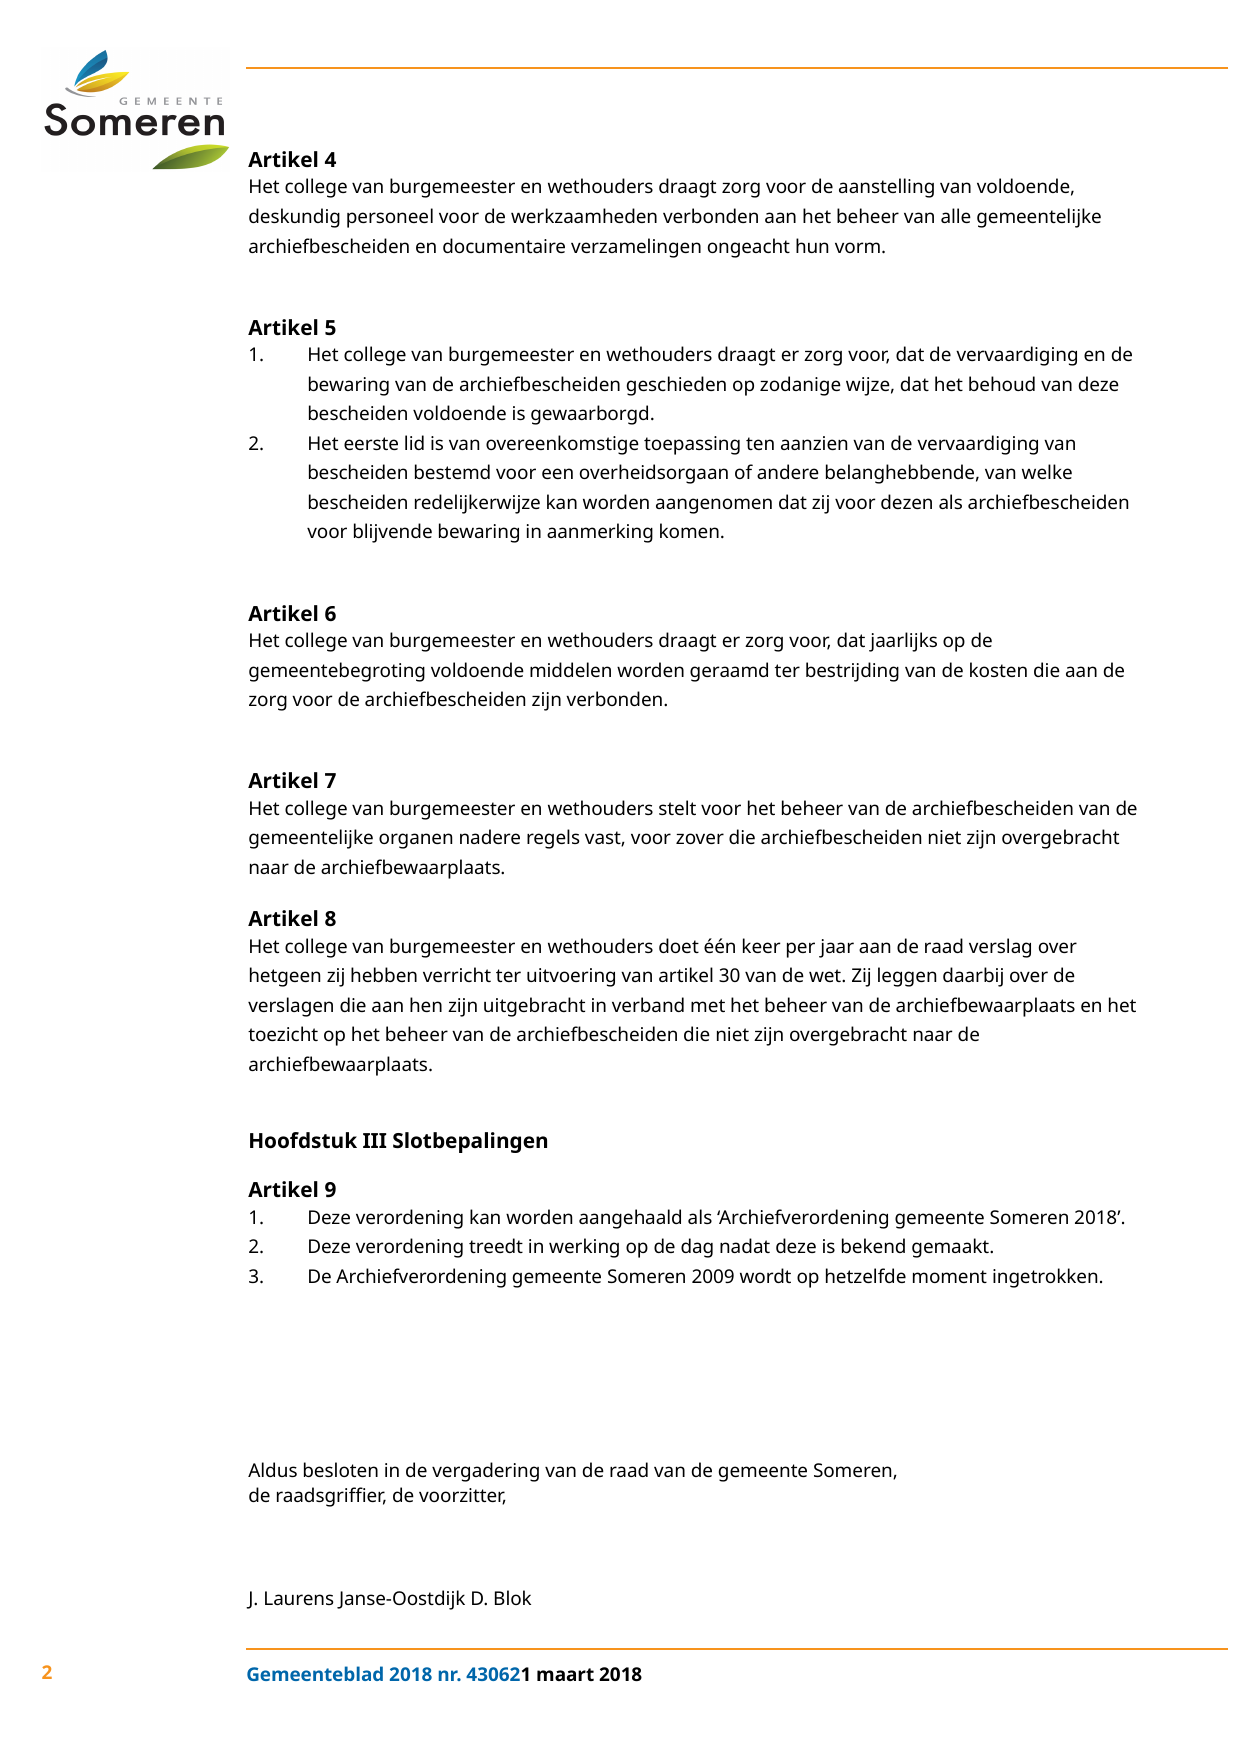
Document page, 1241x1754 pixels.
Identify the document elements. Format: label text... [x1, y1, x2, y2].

text Hoofdstuk III Slotbepalingen [248, 1126, 1152, 1155]
text Het college van burgemeester en wethouders stelt voor het beheer van de archiefbescheiden van de gemeentelijke organen nadere regels vast, voor zover die archiefbescheiden niet zijn overgebracht naar de archiefbewaarplaats. [248, 795, 1152, 880]
text Het college van burgemeester en wethouders draagt zorg voor de aanstelling van voldoende, deskundig personeel voor de werkzaamheden verbonden aan het beheer van alle gemeentelijke archiefbescheiden en documentaire verzamelingen ongeacht hun vorm. [248, 174, 1152, 258]
text Artikel 5 [248, 313, 1152, 341]
text Artikel 6 [248, 599, 1152, 627]
list Deze verordening treedt in werking op de dag nadat deze is bekend gemaakt. [248, 1234, 1152, 1259]
text Artikel 4 [248, 145, 1152, 174]
text Artikel 9 [248, 1176, 1152, 1204]
picture [41, 47, 231, 172]
text Het college van burgemeester en wethouders doet één keer per jaar aan de raad verslag over hetgeen zij hebben verricht ter uitvoering van artikel 30 van de wet. Zij leggen daarbij over de verslagen die aan hen zijn uitgebracht in verband met het beheer van de archiefbewaarplaats en het toezicht op het beheer van de archiefbescheiden die niet zijn overgebracht naar de archiefbewaarplaats. [248, 933, 1152, 1077]
list Het eerste lid is van overeenkomstige toepassing ten aanzien van de vervaardiging van bescheiden bestemd voor een overheidsorgaan of andere belanghebbende, van welke bescheiden redelijkerwijze kan worden aangenomen dat zij voor dezen als archiefbescheiden voor blijvende bewaring in aanmerking komen. [248, 430, 1152, 544]
text Artikel 7 [248, 766, 1152, 795]
text de raadsgriffier, de voorzitter, [248, 1482, 1152, 1508]
text J. Laurens Janse-Oostdijk D. Blok [248, 1585, 1152, 1611]
text Het college van burgemeester en wethouders draagt er zorg voor, dat jaarlijks op de gemeentebegroting voldoende middelen worden geraamd ter bestrijding van de kosten die aan de zorg voor de archiefbescheiden zijn verbonden. [248, 627, 1152, 712]
list De Archiefverordening gemeente Someren 2009 wordt op hetzelfde moment ingetrokken. [248, 1263, 1152, 1289]
text Artikel 8 [248, 904, 1152, 933]
list Het college van burgemeester en wethouders draagt er zorg voor, dat de vervaardiging en de bewaring van de archiefbescheiden geschieden op zodanige wijze, dat het behoud van deze bescheiden voldoende is gewaarborgd. [248, 341, 1152, 426]
text Aldus besloten in de vergadering van de raad van de gemeente Someren, [248, 1457, 1152, 1482]
list Deze verordening kan worden aangehaald als ‘Archiefverordening gemeente Someren 2018’. [248, 1204, 1152, 1230]
